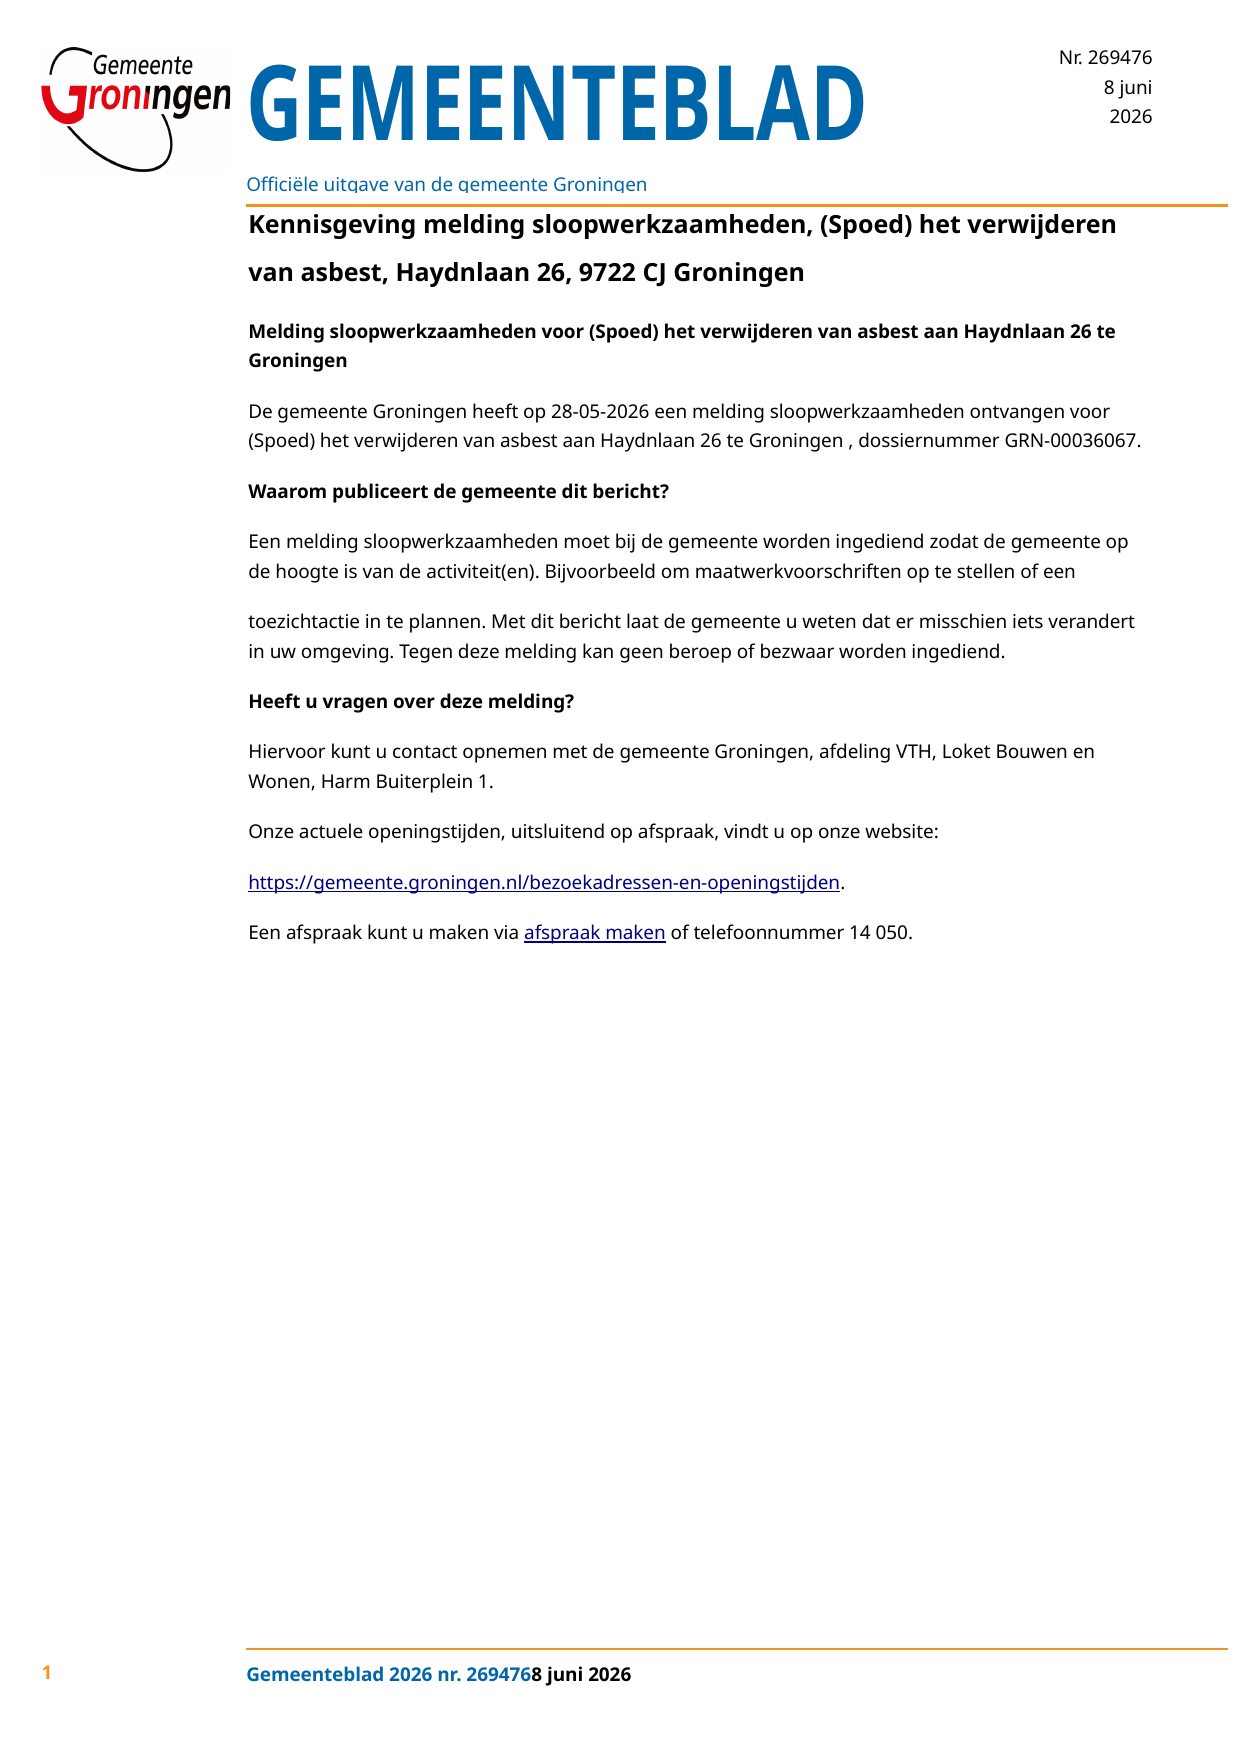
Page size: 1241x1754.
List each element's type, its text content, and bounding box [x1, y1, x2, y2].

text Kennisgeving melding sloopwerkzaamheden, (Spoed) het verwijderen van asbest, Haydnlaan 26, 9722 CJ Groningen [248, 207, 1152, 288]
text Hiervoor kunt u contact opnemen met de gemeente Groningen, afdeling VTH, Loket Bouwen en Wonen, Harm Buiterplein 1. [248, 739, 1152, 794]
text Onze actuele openingstijden, uitsluitend op afspraak, vindt u op onze website: [248, 819, 1152, 844]
text https://gemeente.groningen.nl/bezoekadressen-en-openingstijden. [248, 869, 1152, 895]
text Melding sloopwerkzaamheden voor (Spoed) het verwijderen van asbest aan Haydnlaan 26 te Groningen [248, 318, 1152, 373]
text Waarom publiceert de gemeente dit bericht? [248, 478, 1152, 504]
text De gemeente Groningen heeft op 28-05-2026 een melding sloopwerkzaamheden ontvangen voor (Spoed) het verwijderen van asbest aan Haydnlaan 26 te Groningen , dossiernummer GRN-00036067. [248, 398, 1152, 453]
picture [41, 47, 231, 172]
text Een afspraak kunt u maken via afspraak maken of telefoonnummer 14 050. [248, 919, 1152, 945]
text Een melding sloopwerkzaamheden moet bij de gemeente worden ingediend zodat de gemeente op de hoogte is van de activiteit(en). Bijvoorbeeld om maatwerkvoorschriften op te stellen of een [248, 528, 1152, 584]
text Heeft u vragen over deze melding? [248, 688, 1152, 714]
text toezichtactie in te plannen. Met dit bericht laat de gemeente u weten dat er misschien iets verandert in uw omgeving. Tegen deze melding kan geen beroep of bezwaar worden ingediend. [248, 608, 1152, 664]
